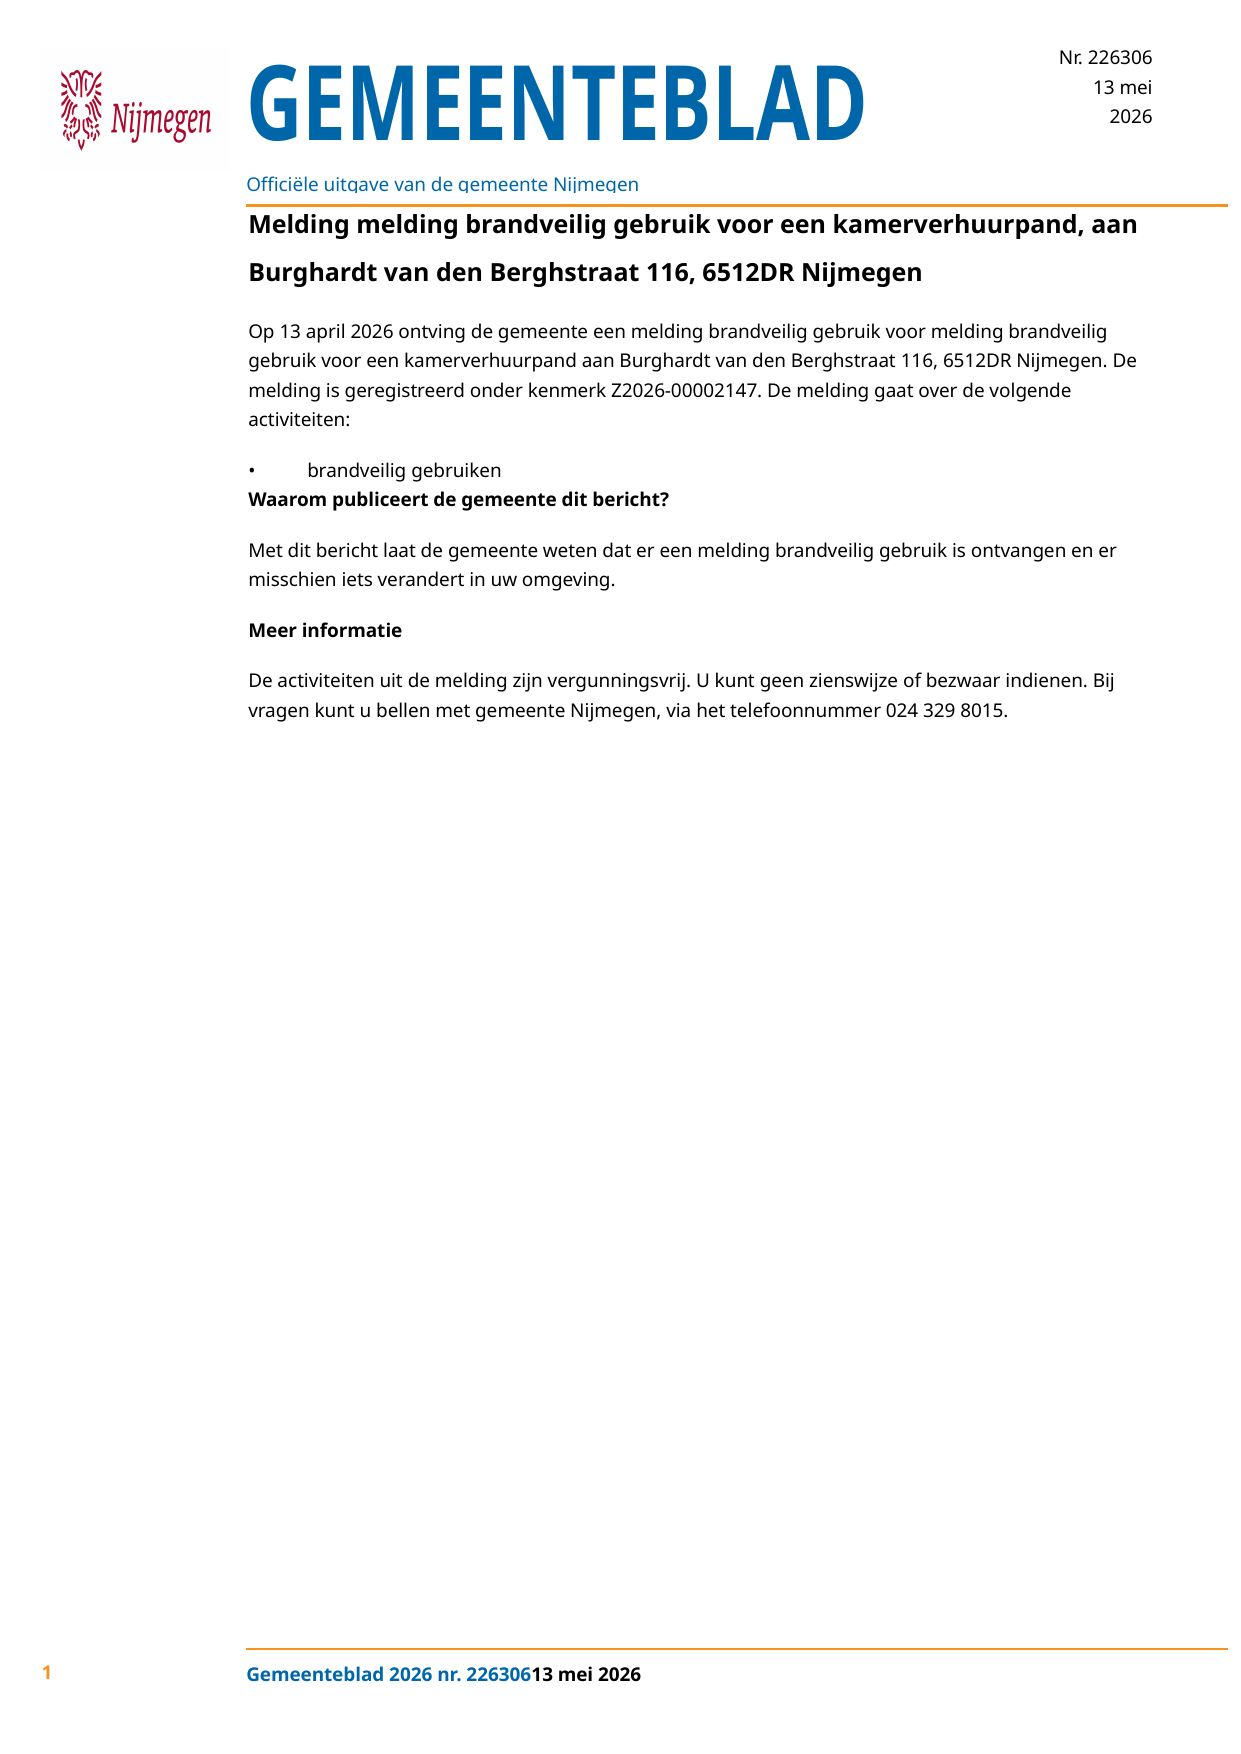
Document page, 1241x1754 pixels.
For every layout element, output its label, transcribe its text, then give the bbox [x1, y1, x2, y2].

text Met dit bericht laat de gemeente weten dat er een melding brandveilig gebruik is ontvangen en er misschien iets verandert in uw omgeving. [248, 537, 1152, 592]
text Op 13 april 2026 ontving de gemeente een melding brandveilig gebruik voor melding brandveilig gebruik voor een kamerverhuurpand aan Burghardt van den Berghstraat 116, 6512DR Nijmegen. De melding is geregistreerd onder kenmerk Z2026-00002147. De melding gaat over de volgende activiteiten: [248, 318, 1152, 432]
picture [41, 47, 231, 172]
text De activiteiten uit de melding zijn vergunningsvrij. U kunt geen zienswijze of bezwaar indienen. Bij vragen kunt u bellen met gemeente Nijmegen, via het telefoonnummer 024 329 8015. [248, 667, 1152, 723]
list brandveilig gebruiken [248, 457, 1152, 483]
text Melding melding brandveilig gebruik voor een kamerverhuurpand, aan Burghardt van den Berghstraat 116, 6512DR Nijmegen [248, 207, 1152, 288]
text Meer informatie [248, 617, 1152, 643]
text Waarom publiceert de gemeente dit bericht? [248, 487, 1152, 512]
